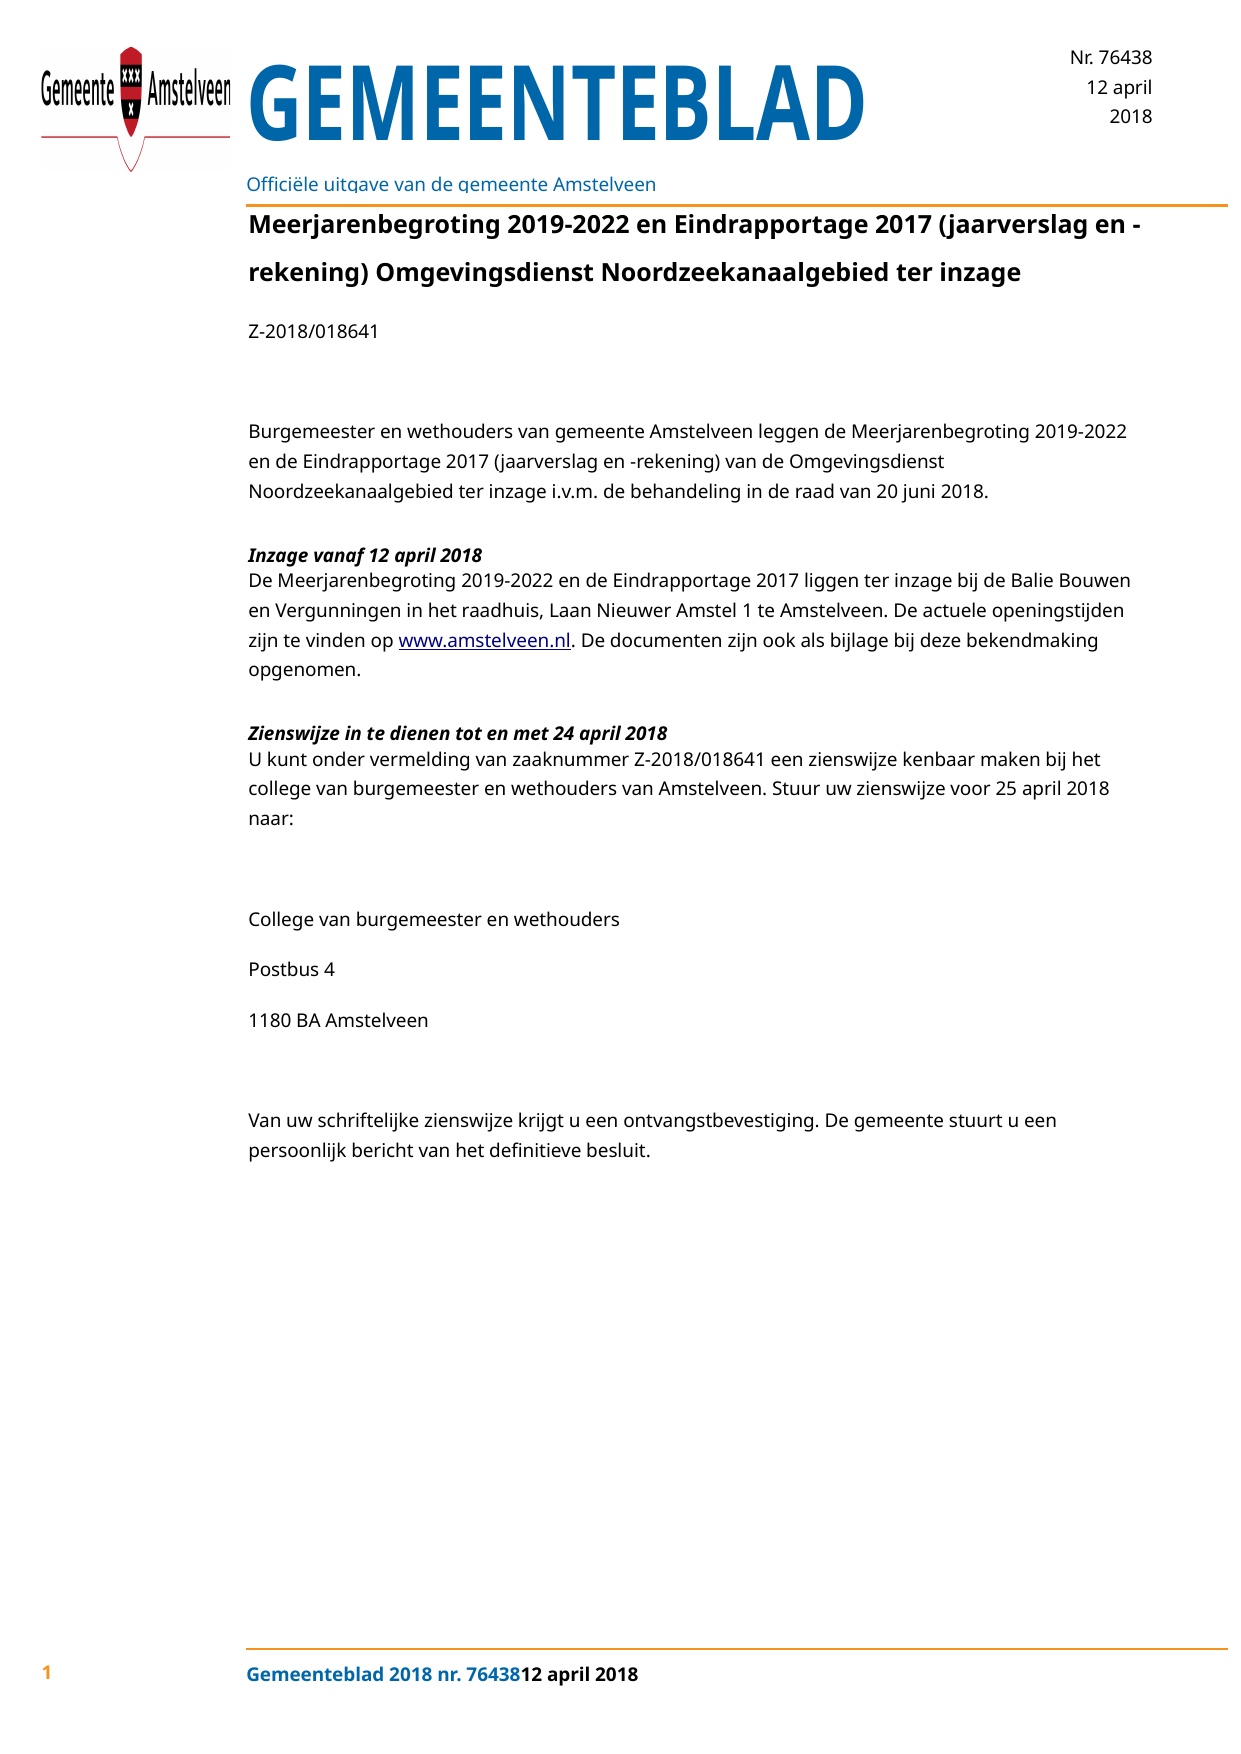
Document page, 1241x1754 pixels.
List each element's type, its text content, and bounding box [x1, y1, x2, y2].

text Van uw schriftelijke zienswijze krijgt u een ontvangstbevestiging. De gemeente stuurt u een persoonlijk bericht van het definitieve besluit. [248, 1108, 1152, 1163]
text Meerjarenbegroting 2019-2022 en Eindrapportage 2017 (jaarverslag en -rekening) Omgevingsdienst Noordzeekanaalgebied ter inzage [248, 207, 1152, 288]
text Zienswijze in te dienen tot en met 24 april 2018 [248, 720, 1152, 746]
text 1180 BA Amstelveen [248, 1007, 1152, 1033]
text De Meerjarenbegroting 2019-2022 en de Eindrapportage 2017 liggen ter inzage bij de Balie Bouwen en Vergunningen in het raadhuis, Laan Nieuwer Amstel 1 te Amstelveen. De actuele openingstijden zijn te vinden op www.amstelveen.nl. De documenten zijn ook als bijlage bij deze bekendmaking opgenomen. [248, 568, 1152, 682]
text College van burgemeester en wethouders [248, 906, 1152, 932]
text U kunt onder vermelding van zaaknummer Z-2018/018641 een zienswijze kenbaar maken bij het college van burgemeester en wethouders van Amstelveen. Stuur uw zienswijze voor 25 april 2018 naar: [248, 746, 1152, 831]
text Postbus 4 [248, 956, 1152, 982]
text Inzage vanaf 12 april 2018 [248, 542, 1152, 568]
text Burgemeester en wethouders van gemeente Amstelveen leggen de Meerjarenbegroting 2019-2022 en de Eindrapportage 2017 (jaarverslag en -rekening) van de Omgevingsdienst Noordzeekanaalgebied ter inzage i.v.m. de behandeling in de raad van 20 juni 2018. [248, 419, 1152, 504]
text Z-2018/018641 [248, 318, 1152, 344]
picture [41, 47, 231, 172]
